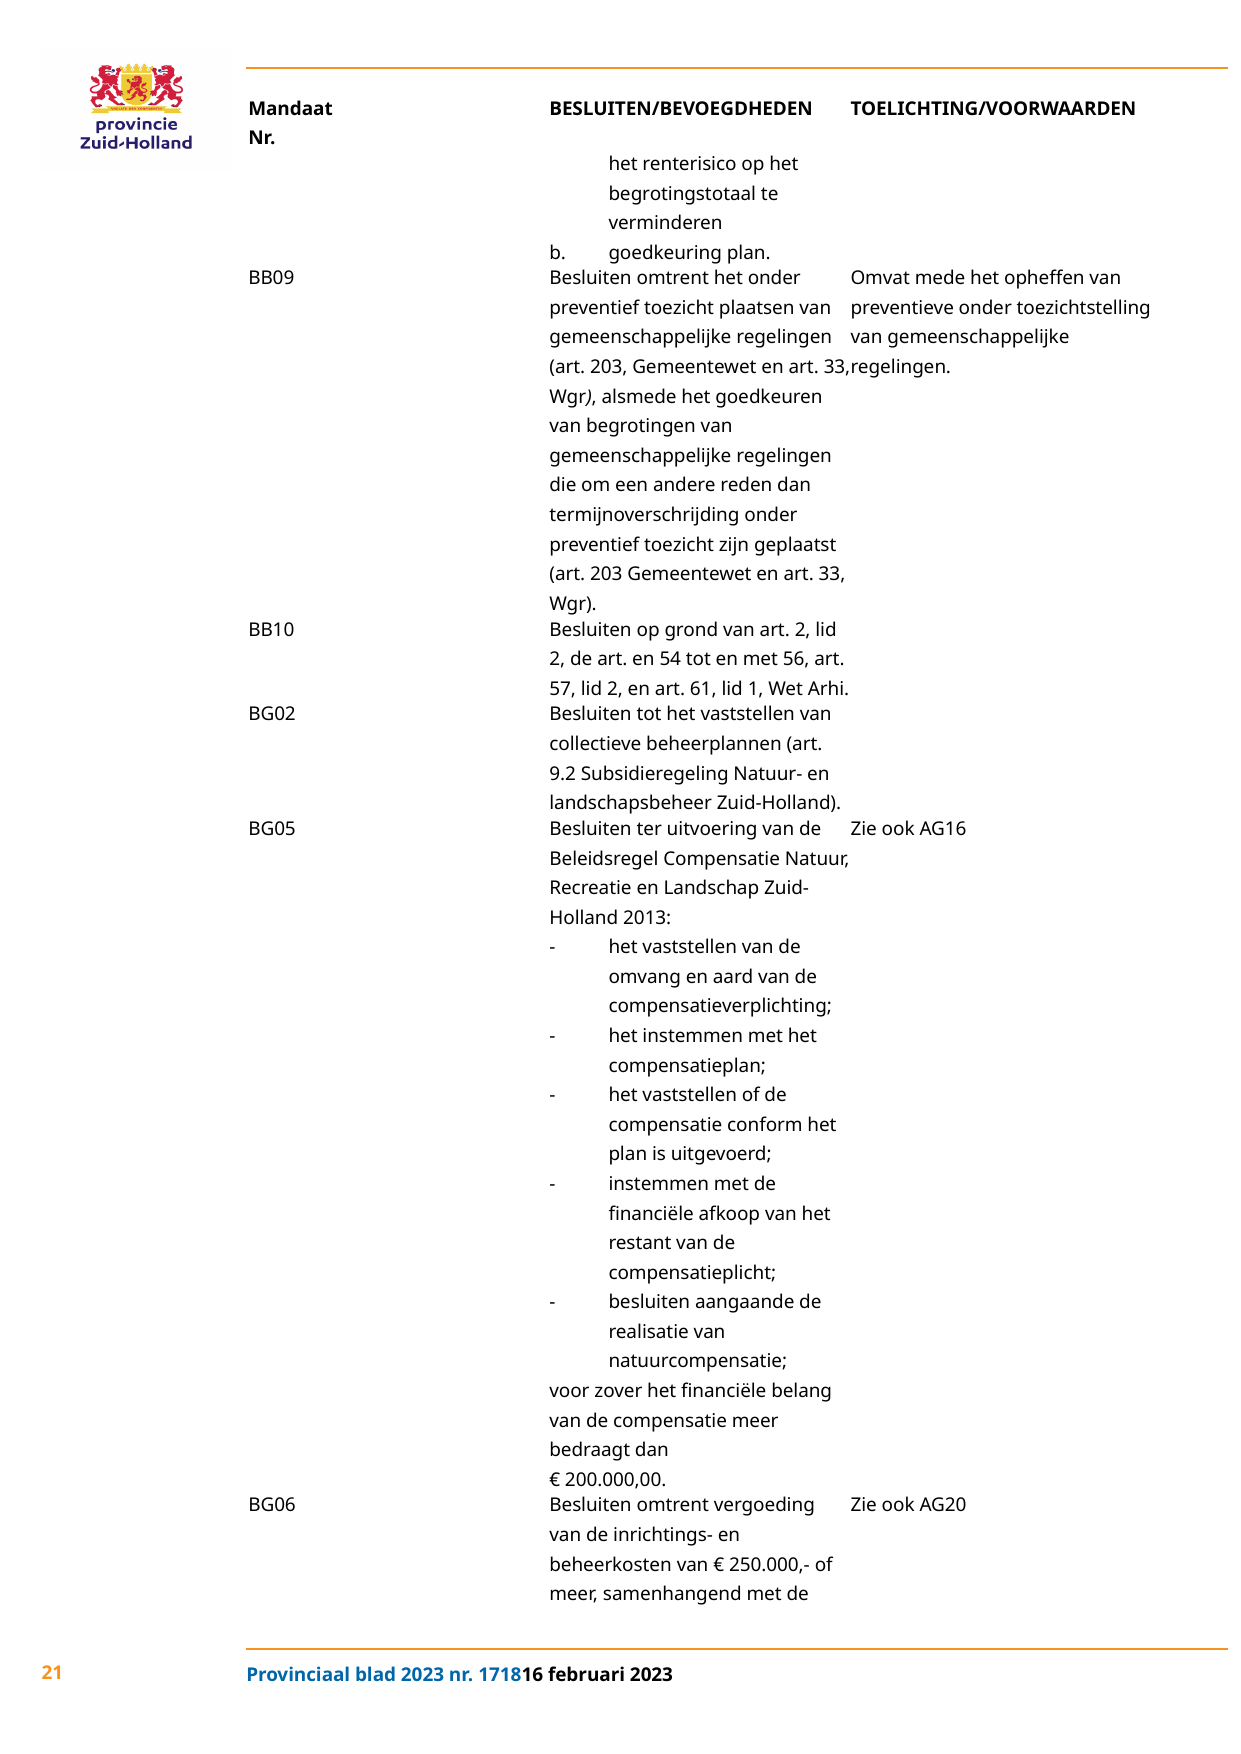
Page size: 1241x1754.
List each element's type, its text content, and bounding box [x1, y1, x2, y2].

table_cell BG06 [248, 1492, 549, 1606]
table_cell BB10 [248, 616, 549, 701]
table_cell Zie ook AG16 [850, 815, 1152, 1492]
table_cell BG02 [248, 701, 549, 815]
table_cell [248, 150, 549, 264]
table_cell BG05 [248, 815, 549, 1492]
table_cell Besluiten op grond van art. 2, lid 2, de art. en 54 tot en met 56, art. 57, lid 2, en art. 61, lid 1, Wet Arhi. [549, 616, 850, 701]
table_cell BB09 [248, 265, 549, 616]
table_cell Besluiten omtrent het onder preventief toezicht plaatsen van gemeenschappelijke rege­lingen (art. 203, Gemeentewet en art. 33, Wgr), alsmede het goedkeuren van begrotingen van gemeenschappelijke regelingen die om een andere reden dan termijnoverschrijding onder preventief toezicht zijn geplaatst (art. 203 Gemeentewet en art. 33, Wgr). [549, 265, 850, 616]
picture [41, 47, 231, 172]
table_cell [850, 701, 1152, 815]
table_header Mandaat Nr. [248, 95, 549, 150]
table_cell Besluiten ter uitvoering van de Beleidsregel Compensatie Natuur, Recreatie en Landschap Zuid-Holland 2013: het vaststellen van de omvang en aard van de compensatieverplichting; het instemmen met het compensatieplan; het vaststellen of de compensatie conform het plan is uitgevoerd; instemmen met de financiële afkoop van het restant van de compensatieplicht; besluiten aangaande de realisatie van natuurcompensatie; voor zover het financiële belang van de compensatie meer bedraagt dan € 200.000,00. [549, 815, 850, 1492]
table_cell [850, 616, 1152, 701]
table_cell Besluiten omtrent vergoeding van de inrichtings- en beheerkosten van € 250.000,- of meer, samenhangend met de [549, 1492, 850, 1606]
table_cell Zie ook AG20 [850, 1492, 1152, 1606]
table_cell Besluiten tot het vaststellen van collectieve beheerplannen (art. 9.2 Subsidieregeling Natuur- en landschapsbeheer Zuid-Holland). [549, 701, 850, 815]
table_cell het renterisico op het begrotingstotaal te verminderen goedkeuring plan. [549, 150, 850, 264]
table_cell Omvat mede het opheffen van preventieve onder toezichtstelling van gemeenschappelijke regelingen. [850, 265, 1152, 616]
table_header BESLUITEN/BEVOEGDHEDEN [549, 95, 850, 150]
table_header TOELICHTING/VOORWAARDEN [850, 95, 1152, 150]
table_cell [850, 150, 1152, 264]
